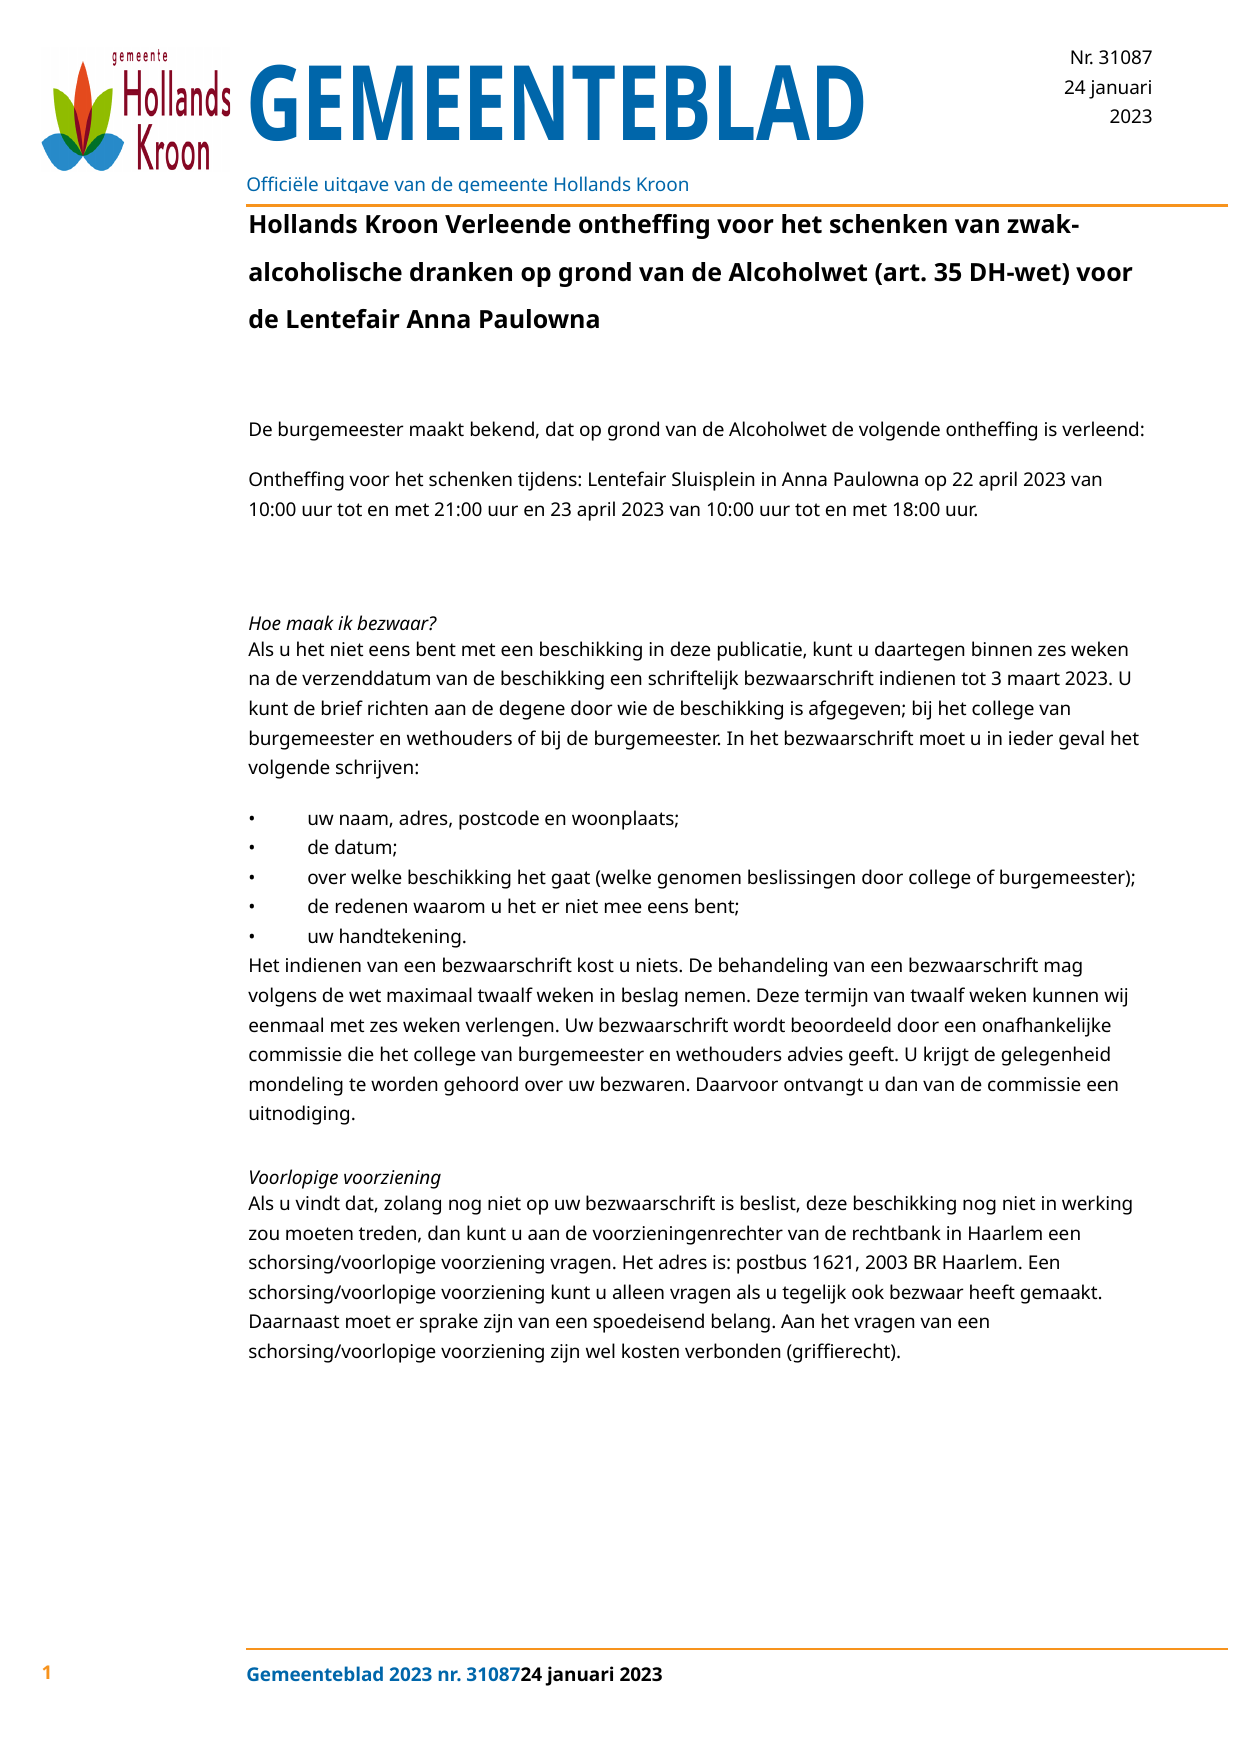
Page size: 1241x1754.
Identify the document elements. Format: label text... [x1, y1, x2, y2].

list uw naam, adres, postcode en woonplaats; [248, 805, 1152, 831]
list de redenen waarom u het er niet mee eens bent; [248, 893, 1152, 919]
text Hoe maak ik bezwaar? [248, 610, 1152, 636]
text Als u vindt dat, zolang nog niet op uw bezwaarschrift is beslist, deze beschikking nog niet in werking zou moeten treden, dan kunt u aan de voorzieningenrechter van de rechtbank in Haarlem een schorsing/voorlopige voorziening vragen. Het adres is: postbus 1621, 2003 BR Haarlem. Een schorsing/voorlopige voorziening kunt u alleen vragen als u tegelijk ook bezwaar heeft gemaakt. Daarnaast moet er sprake zijn van een spoedeisend belang. Aan het vragen van een schorsing/voorlopige voorziening zijn wel kosten verbonden (griffierecht). [248, 1190, 1152, 1364]
text Ontheffing voor het schenken tijdens: Lentefair Sluisplein in Anna Paulowna op 22 april 2023 van 10:00 uur tot en met 21:00 uur en 23 april 2023 van 10:00 uur tot en met 18:00 uur. [248, 466, 1152, 522]
picture [41, 47, 231, 172]
text De burgemeester maakt bekend, dat op grond van de Alcoholwet de volgende ontheffing is verleend: [248, 416, 1152, 442]
text Als u het niet eens bent met een beschikking in deze publicatie, kunt u daartegen binnen zes weken na de verzenddatum van de beschikking een schriftelijk bezwaarschrift indienen tot 3 maart 2023. U kunt de brief richten aan de degene door wie de beschikking is afgegeven; bij het college van burgemeester en wethouders of bij de burgemeester. In het bezwaarschrift moet u in ieder geval het volgende schrijven: [248, 636, 1152, 780]
text Het indienen van een bezwaarschrift kost u niets. De behandeling van een bezwaarschrift mag volgens de wet maximaal twaalf weken in beslag nemen. Deze termijn van twaalf weken kunnen wij eenmaal met zes weken verlengen. Uw bezwaarschrift wordt beoordeeld door een onafhankelijke commissie die het college van burgemeester en wethouders advies geeft. U krijgt de gelegenheid mondeling te worden gehoord over uw bezwaren. Daarvoor ontvangt u dan van de commissie een uitnodiging. [248, 953, 1152, 1126]
list de datum; [248, 834, 1152, 860]
text Voorlopige voorziening [248, 1164, 1152, 1190]
list over welke beschikking het gaat (welke genomen beslissingen door college of burgemeester); [248, 864, 1152, 890]
list uw handtekening. [248, 923, 1152, 949]
text Hollands Kroon Verleende ontheffing voor het schenken van zwak-alcoholische dranken op grond van de Alcoholwet (art. 35 DH-wet) voor de Lentefair Anna Paulowna [248, 207, 1152, 336]
